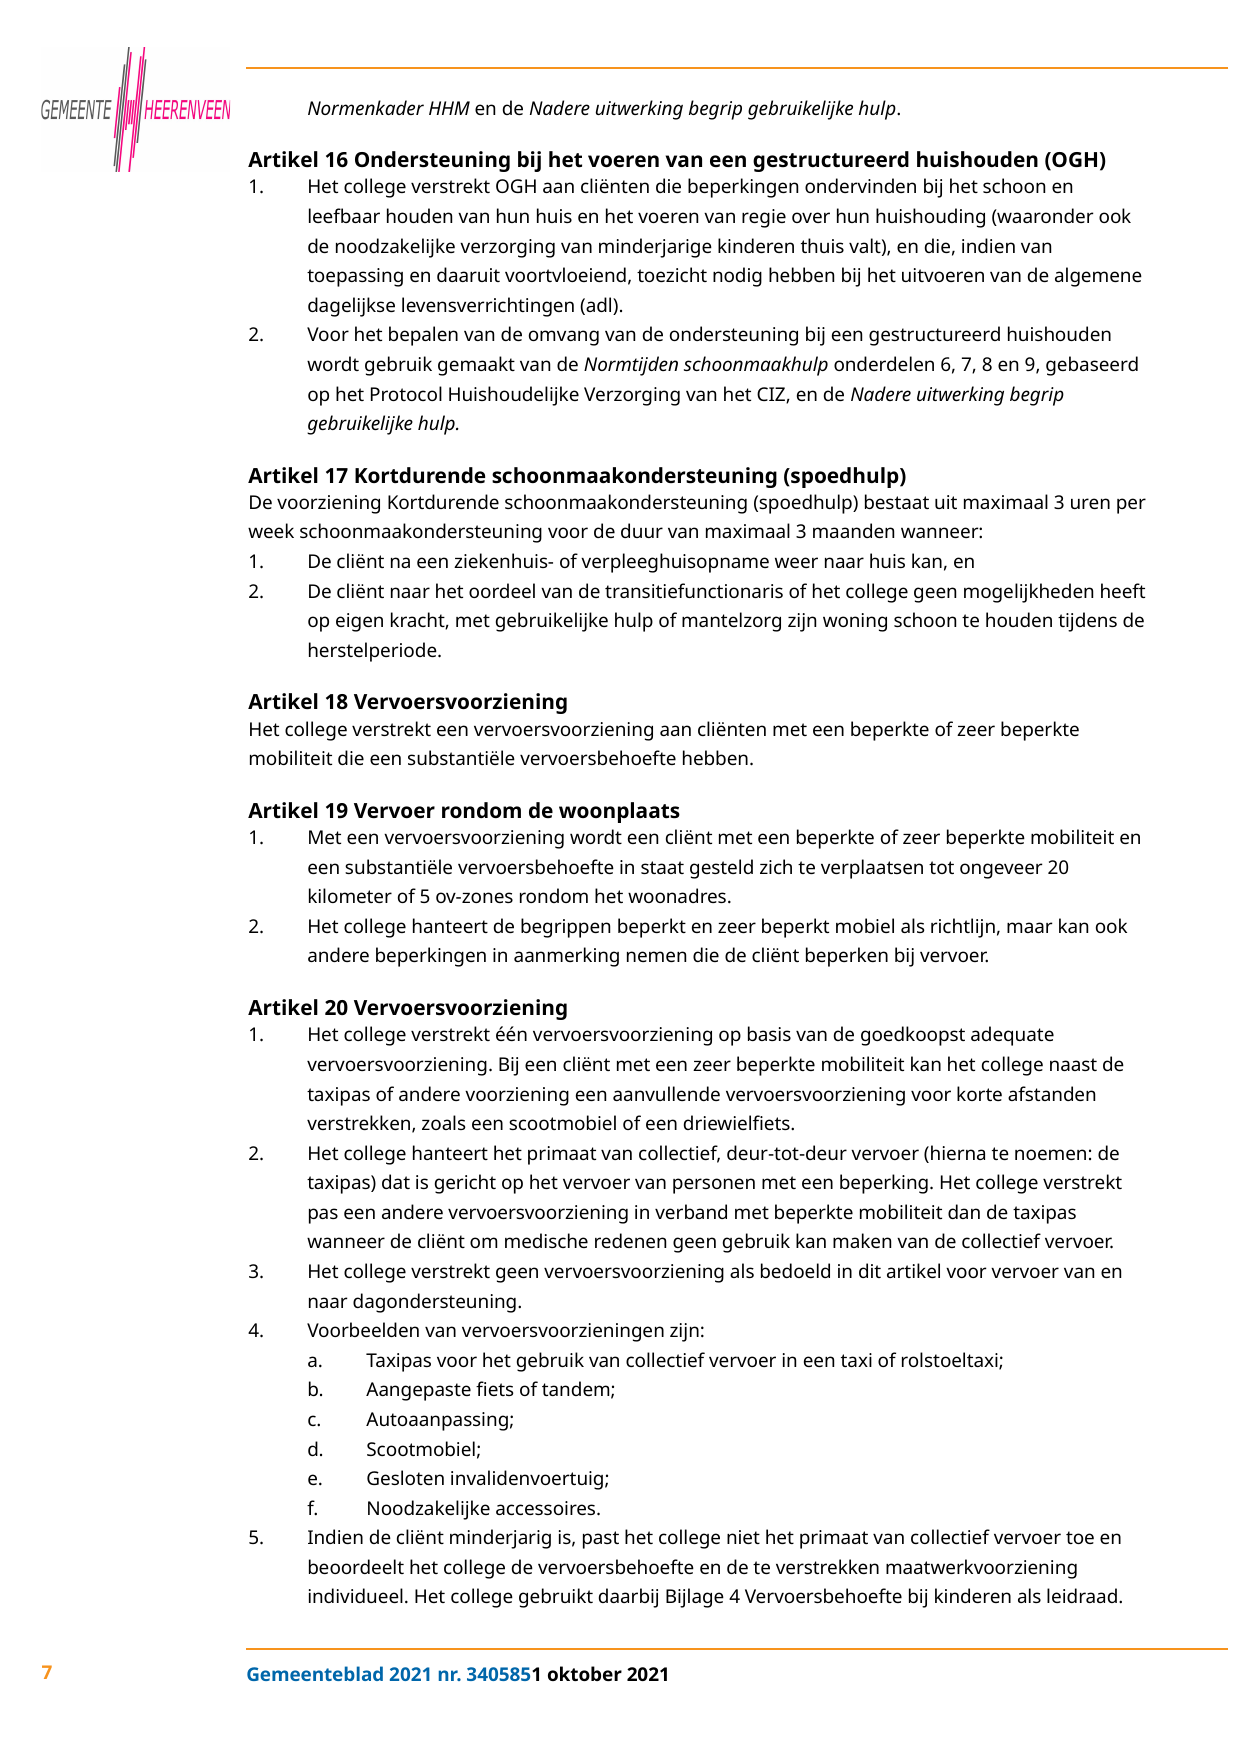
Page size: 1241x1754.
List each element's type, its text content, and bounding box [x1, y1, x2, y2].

list Voor het bepalen van de omvang van de ondersteuning bij een gestructureerd huishouden wordt gebruik gemaakt van de Normtijden schoonmaakhulp onderdelen 6, 7, 8 en 9, gebaseerd op het Protocol Huishoudelijke Verzorging van het CIZ, en de Nadere uitwerking begrip gebruikelijke hulp. [248, 322, 1152, 436]
list Met een vervoersvoorziening wordt een cliënt met een beperkte of zeer beperkte mobiliteit en een substantiële vervoersbehoefte in staat gesteld zich te verplaatsen tot ongeveer 20 kilometer of 5 ov-zones rondom het woonadres. [248, 824, 1152, 909]
list Noodzakelijke accessoires. [307, 1495, 1152, 1521]
list Indien de cliënt minderjarig is, past het college niet het primaat van collectief vervoer toe en beoordeelt het college de vervoersbehoefte en de te verstrekken maatwerkvoorziening individueel. Het college gebruikt daarbij Bijlage 4 Vervoersbehoefte bij kinderen als leidraad. [248, 1524, 1152, 1609]
list Autoaanpassing; [307, 1406, 1152, 1432]
text Het college verstrekt een vervoersvoorziening aan cliënten met een beperkte of zeer beperkte mobiliteit die een substantiële vervoersbehoefte hebben. [248, 716, 1152, 771]
text Artikel 16 Ondersteuning bij het voeren van een gestructureerd huishouden (OGH) [248, 145, 1152, 174]
list Het college hanteert de begrippen beperkt en zeer beperkt mobiel als richtlijn, maar kan ook andere beperkingen in aanmerking nemen die de cliënt beperken bij vervoer. [248, 913, 1152, 968]
list Gesloten invalidenvoertuig; [307, 1465, 1152, 1491]
text De voorziening Kortdurende schoonmaakondersteuning (spoedhulp) bestaat uit maximaal 3 uren per week schoonmaakondersteuning voor de duur van maximaal 3 maanden wanneer: [248, 489, 1152, 544]
list Taxipas voor het gebruik van collectief vervoer in een taxi of rolstoeltaxi; [307, 1347, 1152, 1373]
list Voorbeelden van vervoersvoorzieningen zijn: [248, 1317, 1152, 1343]
text Artikel 18 Vervoersvoorziening [248, 687, 1152, 716]
list Het college verstrekt geen vervoersvoorziening als bedoeld in dit artikel voor vervoer van en naar dagondersteuning. [248, 1258, 1152, 1313]
text Artikel 17 Kortdurende schoonmaakondersteuning (spoedhulp) [248, 461, 1152, 489]
list Aangepaste fiets of tandem; [307, 1377, 1152, 1402]
list De cliënt na een ziekenhuis- of verpleeghuisopname weer naar huis kan, en [248, 548, 1152, 574]
list Normenkader HHM en de Nadere uitwerking begrip gebruikelijke hulp. [248, 95, 1152, 121]
list Het college hanteert het primaat van collectief, deur-tot-deur vervoer (hierna te noemen: de taxipas) dat is gericht op het vervoer van personen met een beperking. Het college verstrekt pas een andere vervoersvoorziening in verband met beperkte mobiliteit dan de taxipas wanneer de cliënt om medische redenen geen gebruik kan maken van de collectief vervoer. [248, 1140, 1152, 1254]
text Artikel 20 Vervoersvoorziening [248, 993, 1152, 1022]
picture [41, 47, 231, 172]
list Scootmobiel; [307, 1436, 1152, 1461]
list Het college verstrekt één vervoersvoorziening op basis van de goedkoopst adequate vervoersvoorziening. Bij een cliënt met een zeer beperkte mobiliteit kan het college naast de taxipas of andere voorziening een aanvullende vervoersvoorziening voor korte afstanden verstrekken, zoals een scootmobiel of een driewielfiets. [248, 1022, 1152, 1136]
text Artikel 19 Vervoer rondom de woonplaats [248, 796, 1152, 824]
list Het college verstrekt OGH aan cliënten die beperkingen ondervinden bij het schoon en leefbaar houden van hun huis en het voeren van regie over hun huishouding (waaronder ook de noodzakelijke verzorging van minderjarige kinderen thuis valt), en die, indien van toepassing en daaruit voortvloeiend, toezicht nodig hebben bij het uitvoeren van de algemene dagelijkse levensverrichtingen (adl). [248, 174, 1152, 318]
list De cliënt naar het oordeel van de transitiefunctionaris of het college geen mogelijkheden heeft op eigen kracht, met gebruikelijke hulp of mantelzorg zijn woning schoon te houden tijdens de herstelperiode. [248, 578, 1152, 663]
